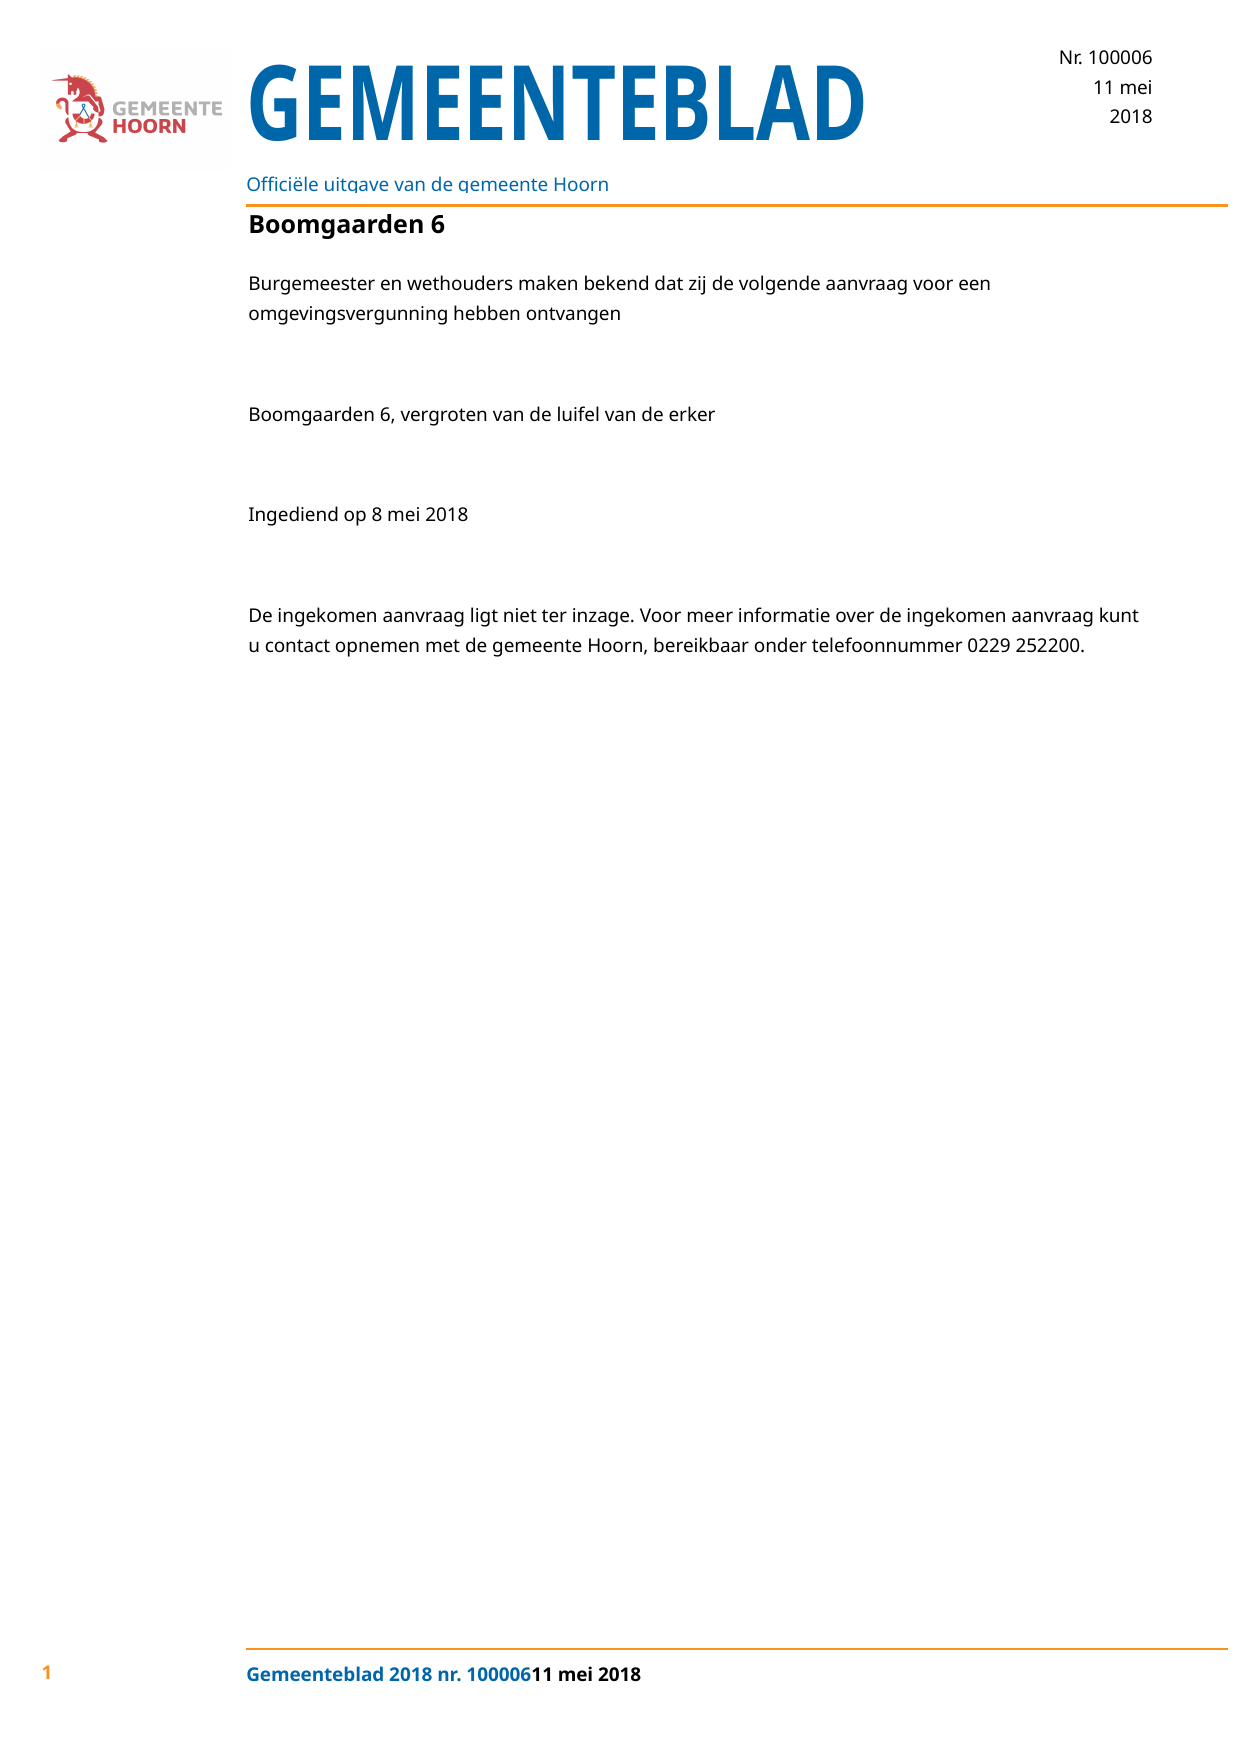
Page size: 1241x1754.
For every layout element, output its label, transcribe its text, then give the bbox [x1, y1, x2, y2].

text De ingekomen aanvraag ligt niet ter inzage. Voor meer informatie over de ingekomen aanvraag kunt u contact opnemen met de gemeente Hoorn, bereikbaar onder telefoonnummer 0229 252200. [248, 602, 1152, 658]
text Ingediend op 8 mei 2018 [248, 502, 1152, 527]
text Boomgaarden 6 [248, 207, 1152, 241]
picture [41, 47, 231, 172]
text Boomgaarden 6, vergroten van de luifel van de erker [248, 401, 1152, 426]
text Burgemeester en wethouders maken bekend dat zij de volgende aanvraag voor een omgevingsvergunning hebben ontvangen [248, 270, 1152, 326]
